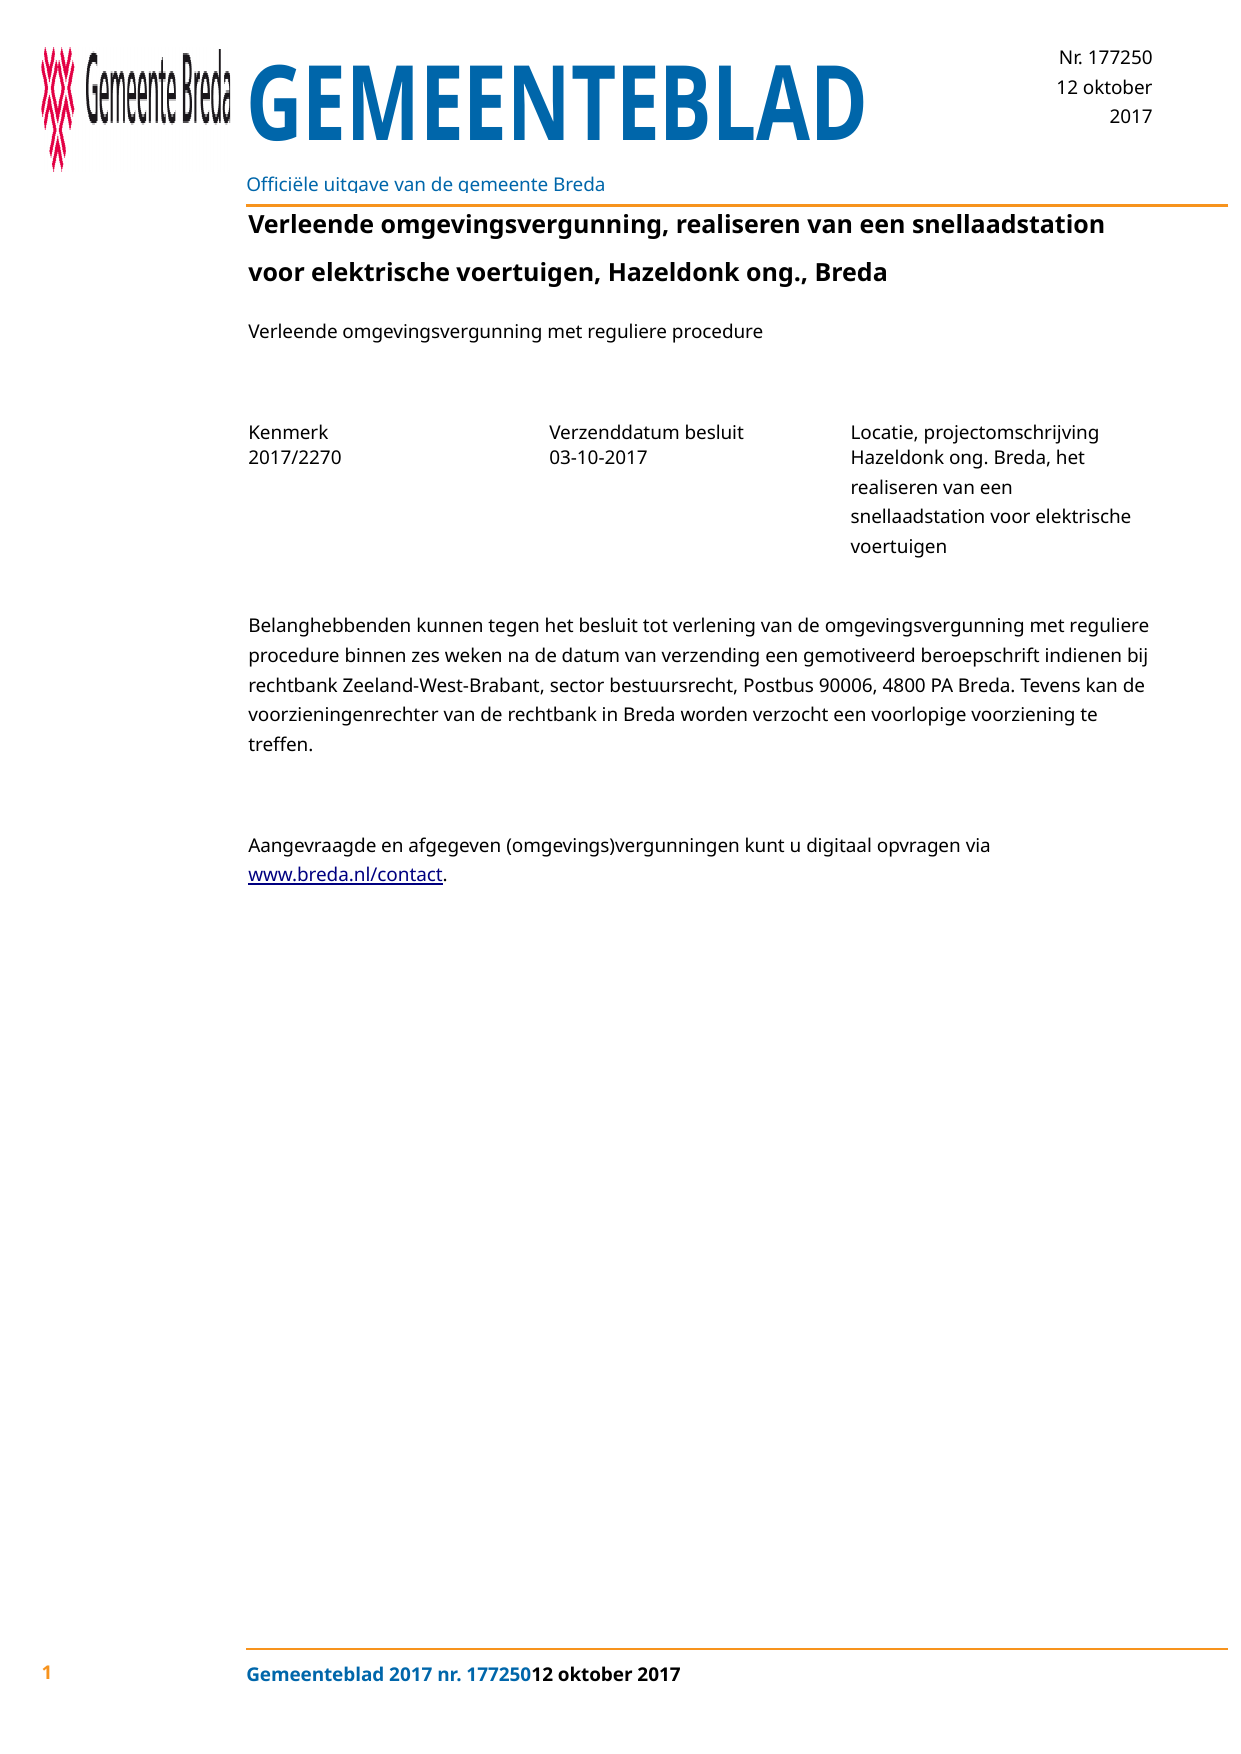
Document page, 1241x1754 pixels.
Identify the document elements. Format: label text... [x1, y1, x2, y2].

picture [41, 47, 231, 172]
table_cell 03-10-2017 [549, 445, 850, 559]
table_header Kenmerk [248, 419, 549, 444]
text Verleende omgevingsvergunning, realiseren van een snellaadstation voor elektrische voertuigen, Hazeldonk ong., Breda [248, 207, 1152, 288]
text Verleende omgevingsvergunning met reguliere procedure [248, 318, 1152, 344]
text Aangevraagde en afgegeven (omgevings)vergunningen kunt u digitaal opvragen via www.breda.nl/contact. [248, 832, 1152, 887]
table_cell 2017/2270 [248, 445, 549, 559]
table_header Locatie, projectomschrijving [850, 419, 1152, 444]
table_cell Hazeldonk ong. Breda, het realiseren van een snellaadstation voor elektrische voertuigen [850, 445, 1152, 559]
text Belanghebbenden kunnen tegen het besluit tot verlening van de omgevingsvergunning met reguliere procedure binnen zes weken na de datum van verzending een gemotiveerd beroepschrift indienen bij rechtbank Zeeland-West-Brabant, sector bestuursrecht, Postbus 90006, 4800 PA Breda. Tevens kan de voorzieningenrechter van de rechtbank in Breda worden verzocht een voorlopige voorziening te treffen. [248, 613, 1152, 757]
table_header Verzenddatum besluit [549, 419, 850, 444]
